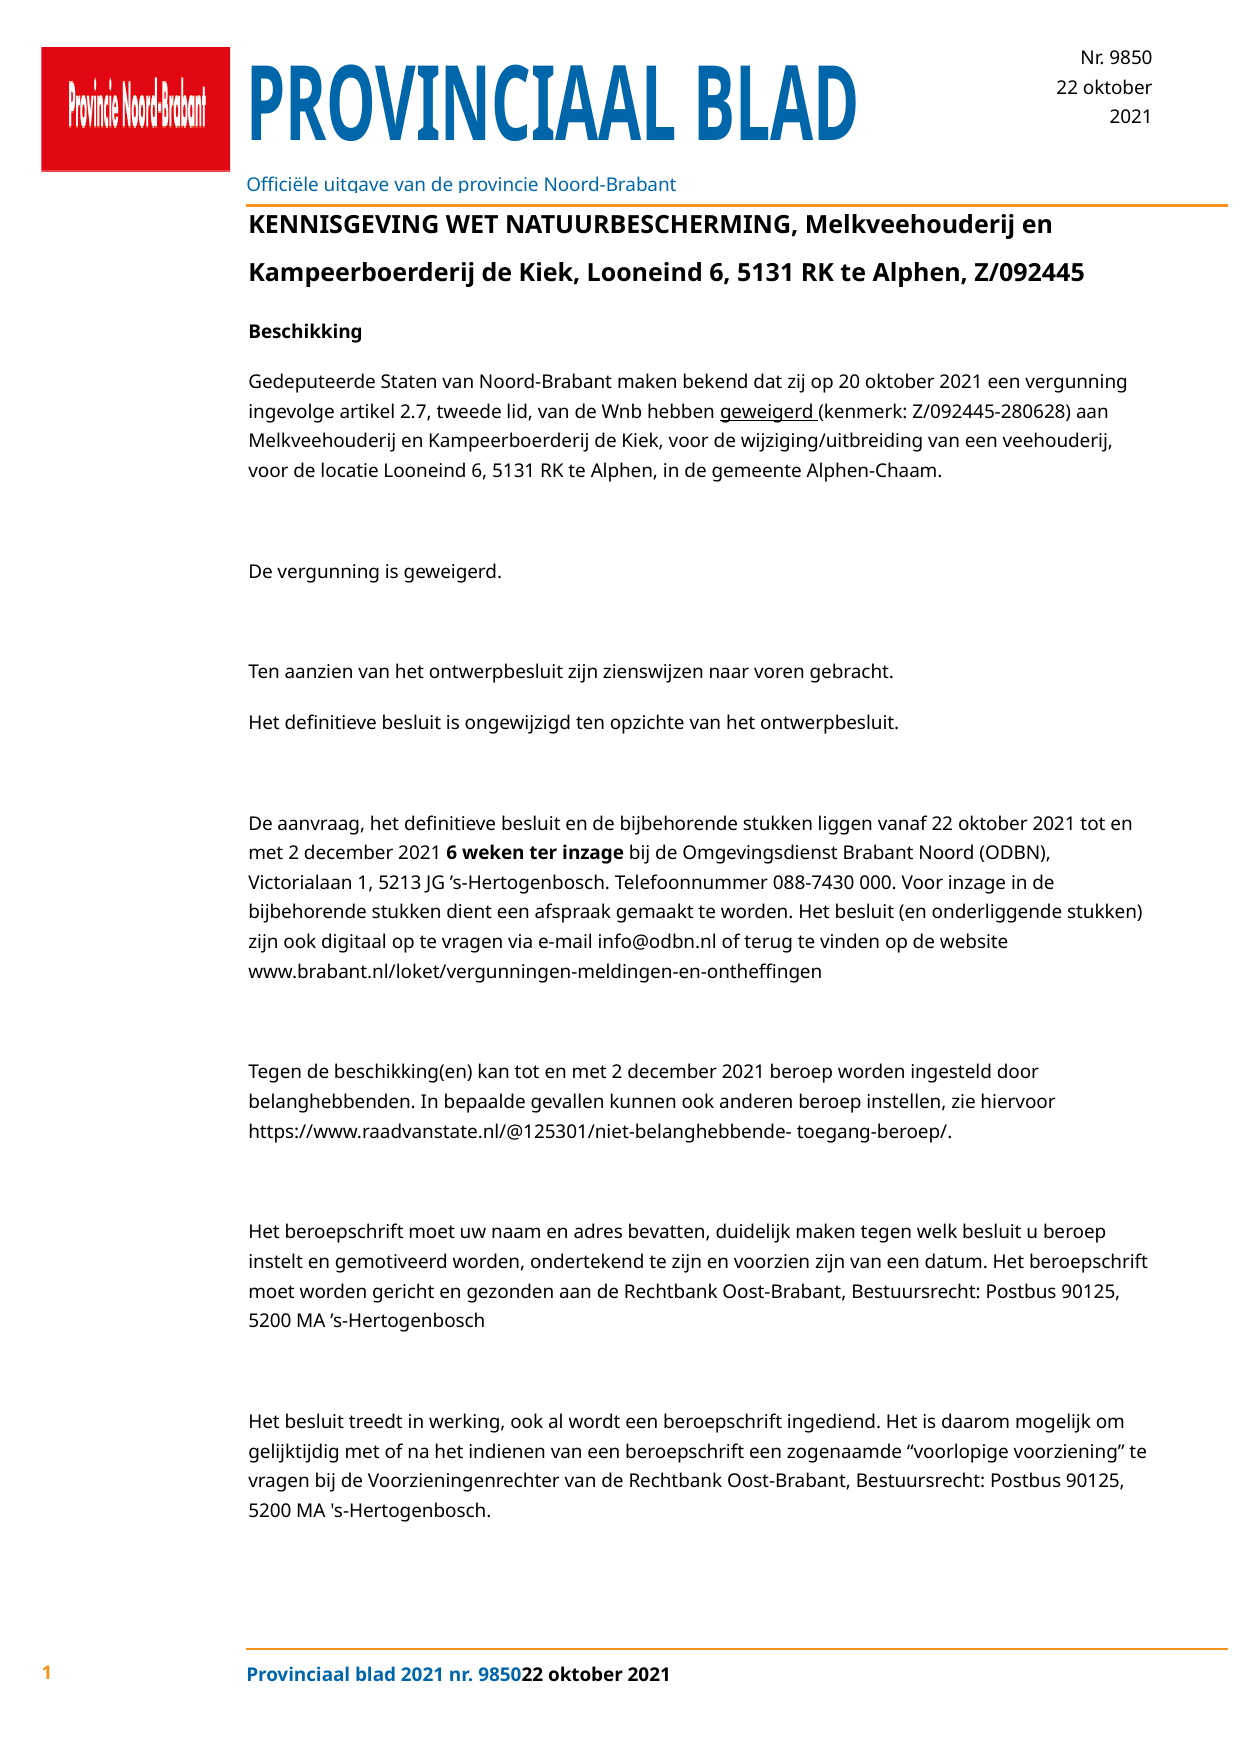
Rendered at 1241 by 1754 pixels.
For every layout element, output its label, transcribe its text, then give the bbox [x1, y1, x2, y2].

text Het beroepschrift moet uw naam en adres bevatten, duidelijk maken tegen welk besluit u beroep instelt en gemotiveerd worden, ondertekend te zijn en voorzien zijn van een datum. Het beroepschrift moet worden gericht en gezonden aan de Rechtbank Oost-Brabant, Bestuursrecht: Postbus 90125, 5200 MA ’s-Hertogenbosch [248, 1219, 1152, 1333]
text Het besluit treedt in werking, ook al wordt een beroepschrift ingediend. Het is daarom mogelijk om gelijktijdig met of na het indienen van een beroepschrift een zogenaamde “voorlopige voorziening” te vragen bij de Voorzieningenrechter van de Rechtbank Oost-Brabant, Bestuursrecht: Postbus 90125, 5200 MA 's-Hertogenbosch. [248, 1408, 1152, 1523]
text Tegen de beschikking(en) kan tot en met 2 december 2021 beroep worden ingesteld door belanghebbenden. In bepaalde gevallen kunnen ook anderen beroep instellen, zie hiervoor https://www.raadvanstate.nl/@125301/niet-belanghebbende- toegang-beroep/. [248, 1059, 1152, 1144]
text Beschikking [248, 318, 1152, 344]
text Het definitieve besluit is ongewijzigd ten opzichte van het ontwerpbesluit. [248, 709, 1152, 735]
text KENNISGEVING WET NATUURBESCHERMING, Melkveehouderij en Kampeerboerderij de Kiek, Looneind 6, 5131 RK te Alphen, Z/092445 [248, 207, 1152, 288]
text Gedeputeerde Staten van Noord-Brabant maken bekend dat zij op 20 oktober 2021 een vergunning ingevolge artikel 2.7, tweede lid, van de Wnb hebben geweigerd (kenmerk: Z/092445-280628) aan Melkveehouderij en Kampeerboerderij de Kiek, voor de wijziging/uitbreiding van een veehouderij, voor de locatie Looneind 6, 5131 RK te Alphen, in de gemeente Alphen-Chaam. [248, 368, 1152, 483]
text Ten aanzien van het ontwerpbesluit zijn zienswijzen naar voren gebracht. [248, 659, 1152, 684]
picture [41, 47, 231, 172]
text De aanvraag, het definitieve besluit en de bijbehorende stukken liggen vanaf 22 oktober 2021 tot en met 2 december 2021 6 weken ter inzage bij de Omgevingsdienst Brabant Noord (ODBN), Victorialaan 1, 5213 JG ’s-Hertogenbosch. Telefoonnummer 088-7430 000. Voor inzage in de bijbehorende stukken dient een afspraak gemaakt te worden. Het besluit (en onderliggende stukken) zijn ook digitaal op te vragen via e-mail info@odbn.nl of terug te vinden op de website www.brabant.nl/loket/vergunningen-meldingen-en-ontheffingen [248, 810, 1152, 984]
text De vergunning is geweigerd. [248, 558, 1152, 584]
